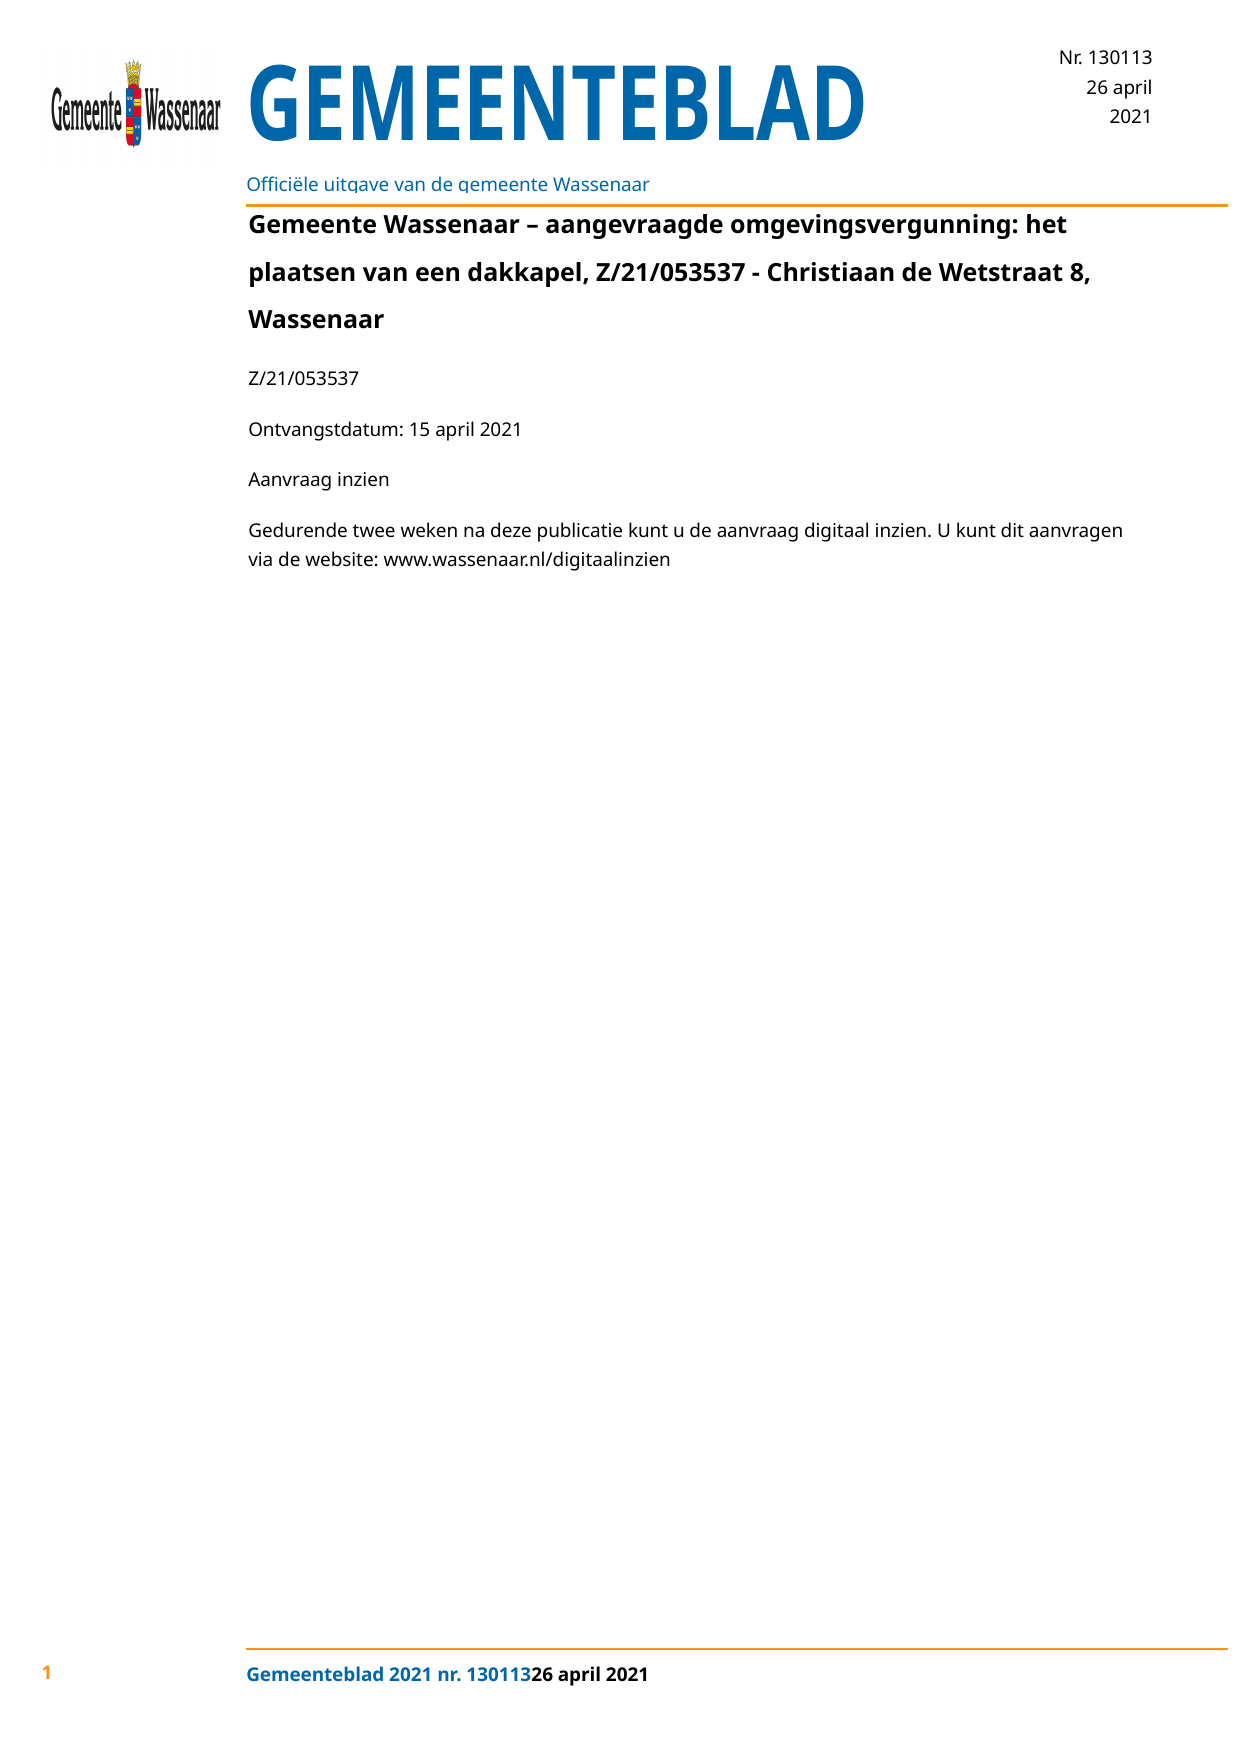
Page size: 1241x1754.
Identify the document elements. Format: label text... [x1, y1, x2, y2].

text Gedurende twee weken na deze publicatie kunt u de aanvraag digitaal inzien. U kunt dit aanvragen via de website: www.wassenaar.nl/digitaalinzien [248, 517, 1152, 572]
text Ontvangstdatum: 15 april 2021 [248, 416, 1152, 442]
text Gemeente Wassenaar – aangevraagde omgevingsvergunning: het plaatsen van een dakkapel, Z/21/053537 - Christiaan de Wetstraat 8, Wassenaar [248, 207, 1152, 336]
picture [41, 47, 231, 172]
text Aanvraag inzien [248, 466, 1152, 492]
text Z/21/053537 [248, 366, 1152, 391]
